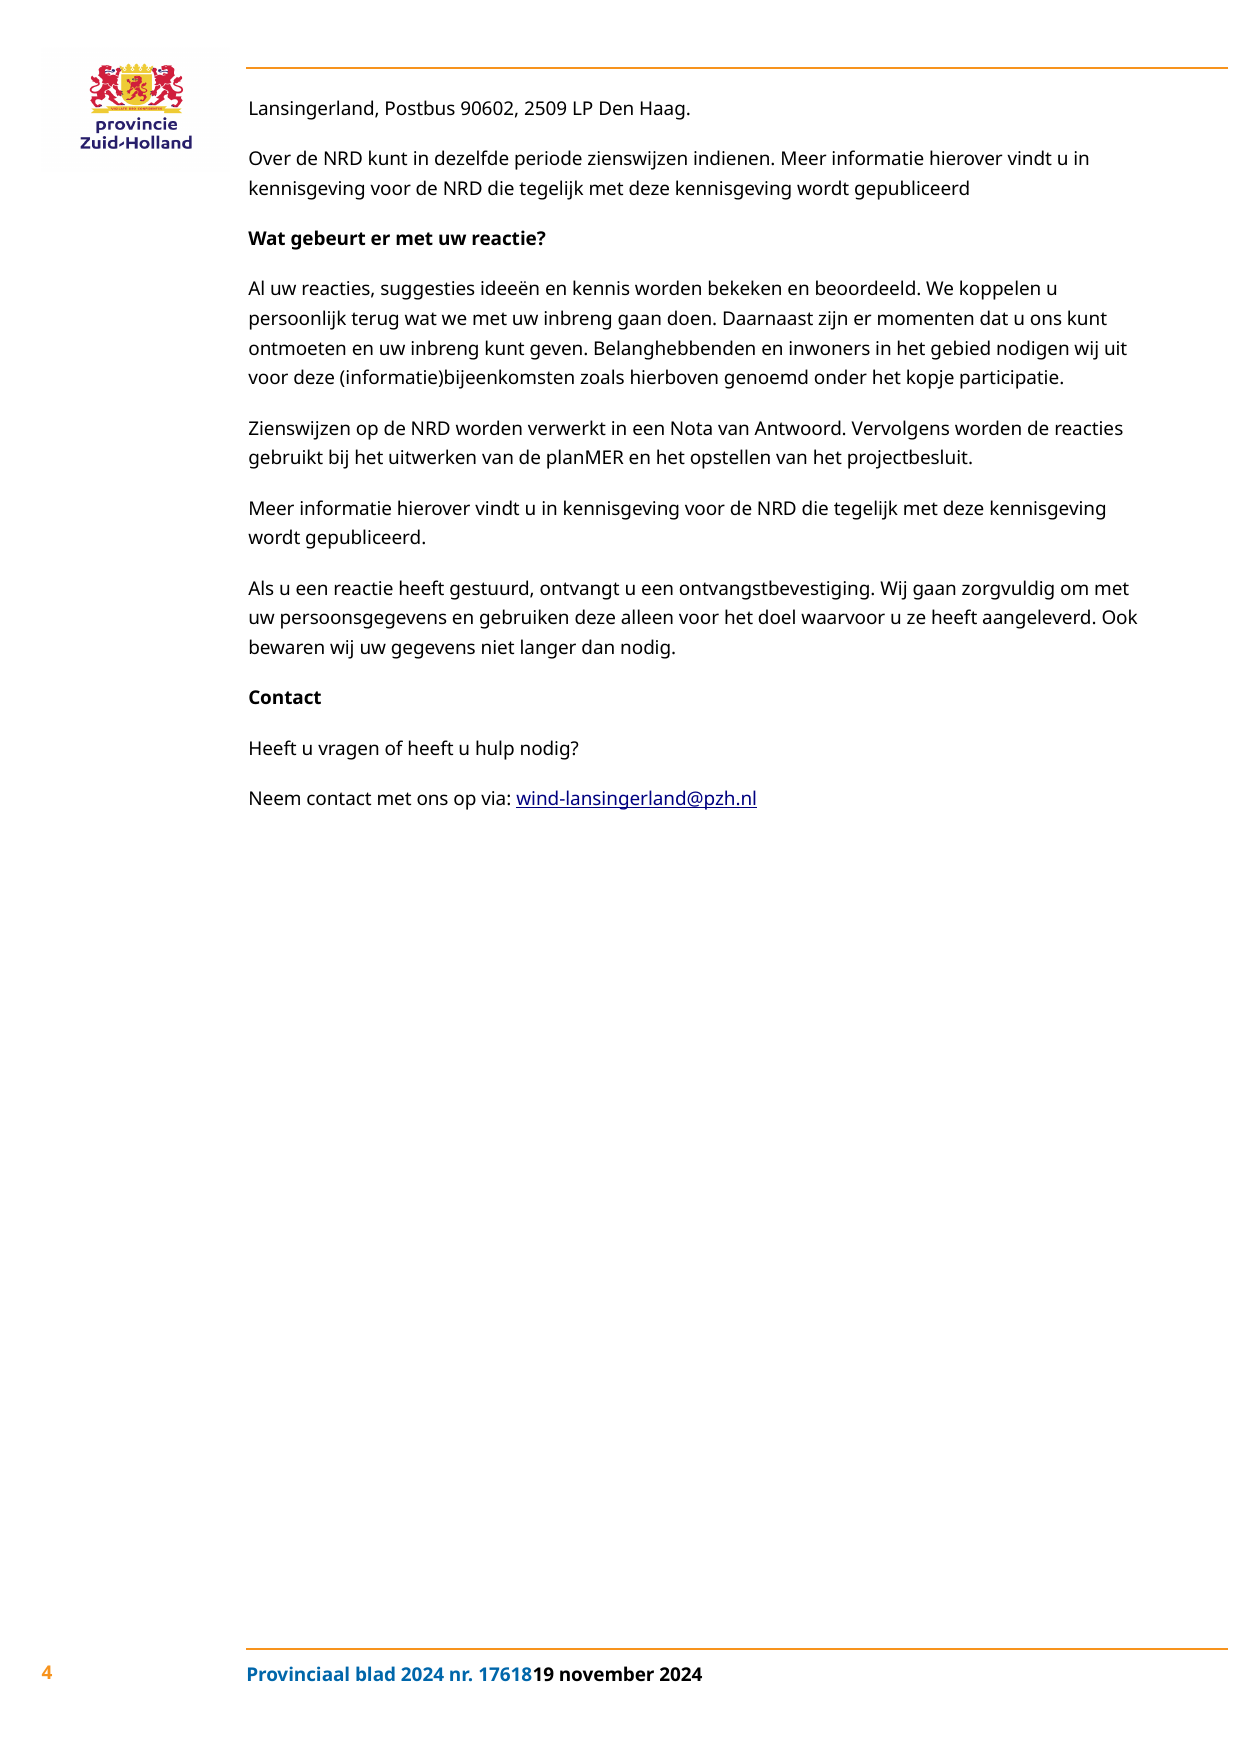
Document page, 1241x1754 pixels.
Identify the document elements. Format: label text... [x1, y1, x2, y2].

text Als u een reactie heeft gestuurd, ontvangt u een ontvangstbevestiging. Wij gaan zorgvuldig om met uw persoonsgegevens en gebruiken deze alleen voor het doel waarvoor u ze heeft aangeleverd. Ook bewaren wij uw gegevens niet langer dan nodig. [248, 575, 1152, 660]
text Contact [248, 684, 1152, 710]
text Neem contact met ons op via: wind-lansingerland@pzh.nl [248, 785, 1152, 811]
text Al uw reacties, suggesties ideeën en kennis worden bekeken en beoordeeld. We koppelen u persoonlijk terug wat we met uw inbreng gaan doen. Daarnaast zijn er momenten dat u ons kunt ontmoeten en uw inbreng kunt geven. Belanghebbenden en inwoners in het gebied nodigen wij uit voor deze (informatie)bijeenkomsten zoals hierboven genoemd onder het kopje participatie. [248, 276, 1152, 390]
text Wat gebeurt er met uw reactie? [248, 225, 1152, 251]
picture [41, 47, 231, 172]
text Heeft u vragen of heeft u hulp nodig? [248, 735, 1152, 761]
text Over de NRD kunt in dezelfde periode zienswijzen indienen. Meer informatie hierover vindt u in kennisgeving voor de NRD die tegelijk met deze kennisgeving wordt gepubliceerd [248, 145, 1152, 201]
text Lansingerland, Postbus 90602, 2509 LP Den Haag. [248, 95, 1152, 121]
text Zienswijzen op de NRD worden verwerkt in een Nota van Antwoord. Vervolgens worden de reacties gebruikt bij het uitwerken van de planMER en het opstellen van het projectbesluit. [248, 415, 1152, 470]
text Meer informatie hierover vindt u in kennisgeving voor de NRD die tegelijk met deze kennisgeving wordt gepubliceerd. [248, 495, 1152, 550]
